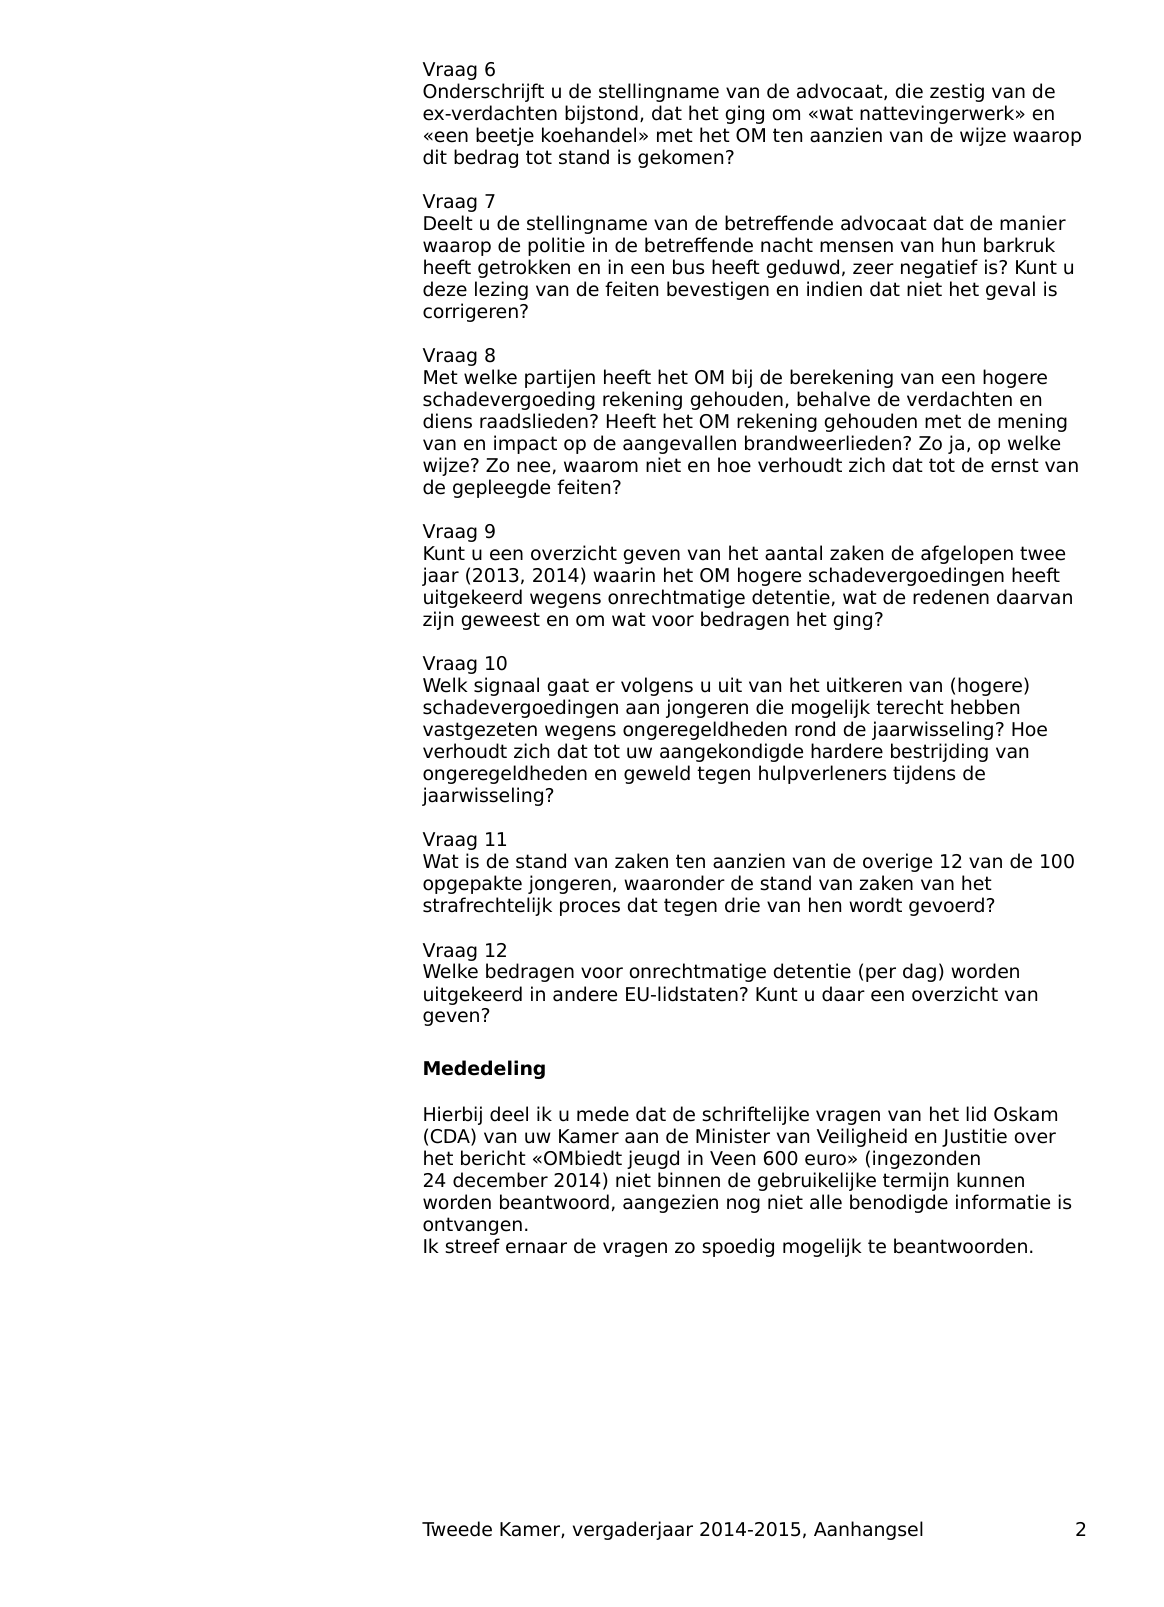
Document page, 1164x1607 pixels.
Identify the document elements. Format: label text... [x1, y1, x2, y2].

text Ik streef ernaar de vragen zo spoedig mogelijk te beantwoorden. [422, 1236, 1087, 1258]
text Welke bedragen voor onrechtmatige detentie (per dag) worden uitgekeerd in andere EU-lidstaten? Kunt u daar een overzicht van geven? [422, 961, 1087, 1027]
subtitle Mededeling [422, 1057, 1087, 1079]
text Vraag 11 [422, 829, 1087, 851]
text Vraag 7 [422, 191, 1087, 213]
text Vraag 10 [422, 653, 1087, 675]
text Vraag 6 [422, 59, 1087, 81]
text Vraag 9 [422, 521, 1087, 543]
text Vraag 12 [422, 939, 1087, 961]
text Met welke partijen heeft het OM bij de berekening van een hogere schadevergoeding rekening gehouden, behalve de verdachten en diens raadslieden? Heeft het OM rekening gehouden met de mening van en impact op de aangevallen brandweerlieden? Zo ja, op welke wijze? Zo nee, waarom niet en hoe verhoudt zich dat tot de ernst van de gepleegde feiten? [422, 367, 1087, 499]
text Hierbij deel ik u mede dat de schriftelijke vragen van het lid Oskam (CDA) van uw Kamer aan de Minister van Veiligheid en Justitie over het bericht «OMbiedt jeugd in Veen 600 euro» (ingezonden 24 december 2014) niet binnen de gebruikelijke termijn kunnen worden beantwoord, aangezien nog niet alle benodigde informatie is ontvangen. [422, 1104, 1087, 1236]
text Kunt u een overzicht geven van het aantal zaken de afgelopen twee jaar (2013, 2014) waarin het OM hogere schadevergoedingen heeft uitgekeerd wegens onrechtmatige detentie, wat de redenen daarvan zijn geweest en om wat voor bedragen het ging? [422, 543, 1087, 631]
text Deelt u de stellingname van de betreffende advocaat dat de manier waarop de politie in de betreffende nacht mensen van hun barkruk heeft getrokken en in een bus heeft geduwd, zeer negatief is? Kunt u deze lezing van de feiten bevestigen en indien dat niet het geval is corrigeren? [422, 213, 1087, 323]
text Vraag 8 [422, 345, 1087, 367]
text Wat is de stand van zaken ten aanzien van de overige 12 van de 100 opgepakte jongeren, waaronder de stand van zaken van het strafrechtelijk proces dat tegen drie van hen wordt gevoerd? [422, 851, 1087, 917]
text Welk signaal gaat er volgens u uit van het uitkeren van (hogere) schadevergoedingen aan jongeren die mogelijk terecht hebben vastgezeten wegens ongeregeldheden rond de jaarwisseling? Hoe verhoudt zich dat tot uw aangekondigde hardere bestrijding van ongeregeldheden en geweld tegen hulpverleners tijdens de jaarwisseling? [422, 675, 1087, 807]
text Onderschrijft u de stellingname van de advocaat, die zestig van de ex-verdachten bijstond, dat het ging om «wat nattevingerwerk» en «een beetje koehandel» met het OM ten aanzien van de wijze waarop dit bedrag tot stand is gekomen? [422, 81, 1087, 169]
